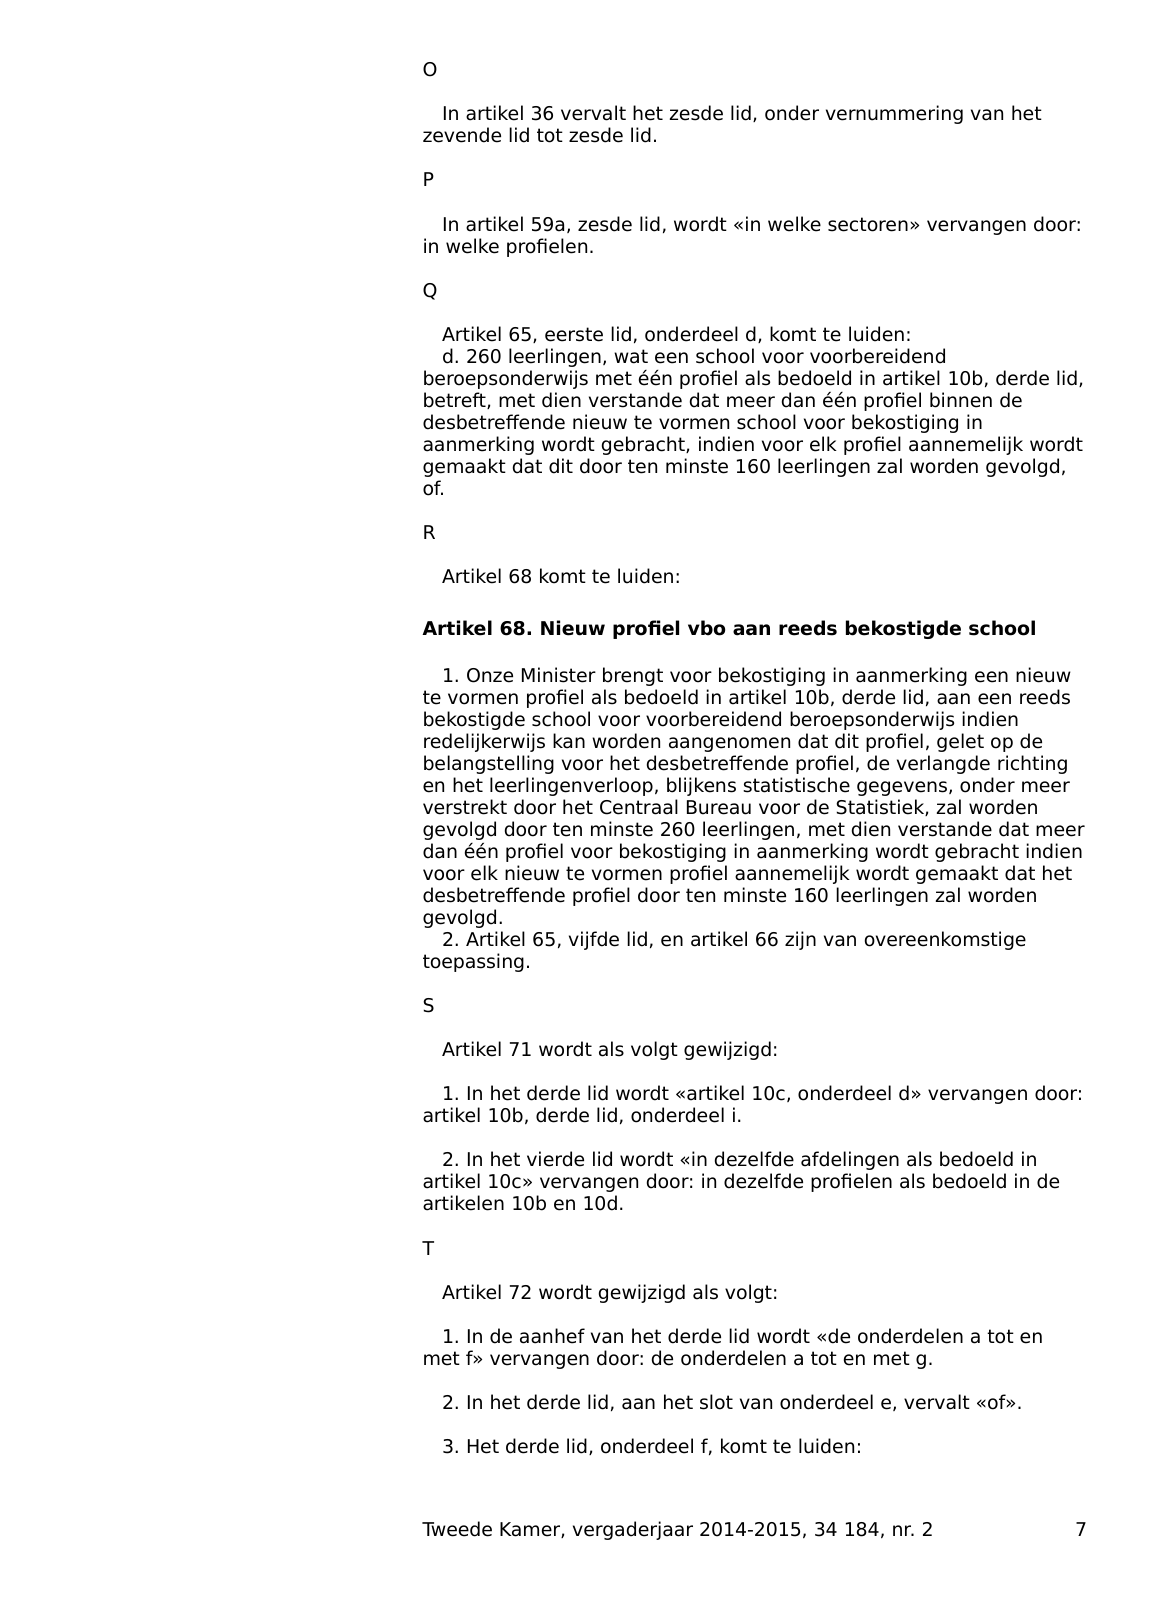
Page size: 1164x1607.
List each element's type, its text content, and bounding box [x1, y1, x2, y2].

text Artikel 65, eerste lid, onderdeel d, komt te luiden: [422, 324, 1087, 346]
text In artikel 36 vervalt het zesde lid, onder vernummering van het zevende lid tot zesde lid. [422, 103, 1087, 147]
text O [422, 59, 1087, 81]
text Artikel 72 wordt gewijzigd als volgt: [422, 1282, 1087, 1304]
text 1. Onze Minister brengt voor bekostiging in aanmerking een nieuw te vormen profiel als bedoeld in artikel 10b, derde lid, aan een reeds bekostigde school voor voorbereidend beroepsonderwijs indien redelijkerwijs kan worden aangenomen dat dit profiel, gelet op de belangstelling voor het desbetreffende profiel, de verlangde richting en het leerlingenverloop, blijkens statistische gegevens, onder meer verstrekt door het Centraal Bureau voor de Statistiek, zal worden gevolgd door ten minste 260 leerlingen, met dien verstande dat meer dan één profiel voor bekostiging in aanmerking wordt gebracht indien voor elk nieuw te vormen profiel aannemelijk wordt gemaakt dat het desbetreffende profiel door ten minste 160 leerlingen zal worden gevolgd. [422, 665, 1087, 929]
text 3. Het derde lid, onderdeel f, komt te luiden: [422, 1436, 1087, 1458]
text R [422, 522, 1087, 544]
text Artikel 68 komt te luiden: [422, 566, 1087, 588]
text 2. In het derde lid, aan het slot van onderdeel e, vervalt «of». [422, 1392, 1087, 1414]
subtitle Artikel 68. Nieuw profiel vbo aan reeds bekostigde school [422, 618, 1087, 640]
text 1. In het derde lid wordt «artikel 10c, onderdeel d» vervangen door: artikel 10b, derde lid, onderdeel i. [422, 1083, 1087, 1127]
text S [422, 995, 1087, 1017]
text In artikel 59a, zesde lid, wordt «in welke sectoren» vervangen door: in welke profielen. [422, 213, 1087, 257]
text 2. In het vierde lid wordt «in dezelfde afdelingen als bedoeld in artikel 10c» vervangen door: in dezelfde profielen als bedoeld in de artikelen 10b en 10d. [422, 1149, 1087, 1215]
text 1. In de aanhef van het derde lid wordt «de onderdelen a tot en met f» vervangen door: de onderdelen a tot en met g. [422, 1326, 1087, 1370]
text 2. Artikel 65, vijfde lid, en artikel 66 zijn van overeenkomstige toepassing. [422, 929, 1087, 973]
text T [422, 1237, 1087, 1259]
text d. 260 leerlingen, wat een school voor voorbereidend beroepsonderwijs met één profiel als bedoeld in artikel 10b, derde lid, betreft, met dien verstande dat meer dan één profiel binnen de desbetreffende nieuw te vormen school voor bekostiging in aanmerking wordt gebracht, indien voor elk profiel aannemelijk wordt gemaakt dat dit door ten minste 160 leerlingen zal worden gevolgd, of. [422, 346, 1087, 500]
text P [422, 169, 1087, 191]
text Artikel 71 wordt als volgt gewijzigd: [422, 1039, 1087, 1061]
text Q [422, 280, 1087, 302]
